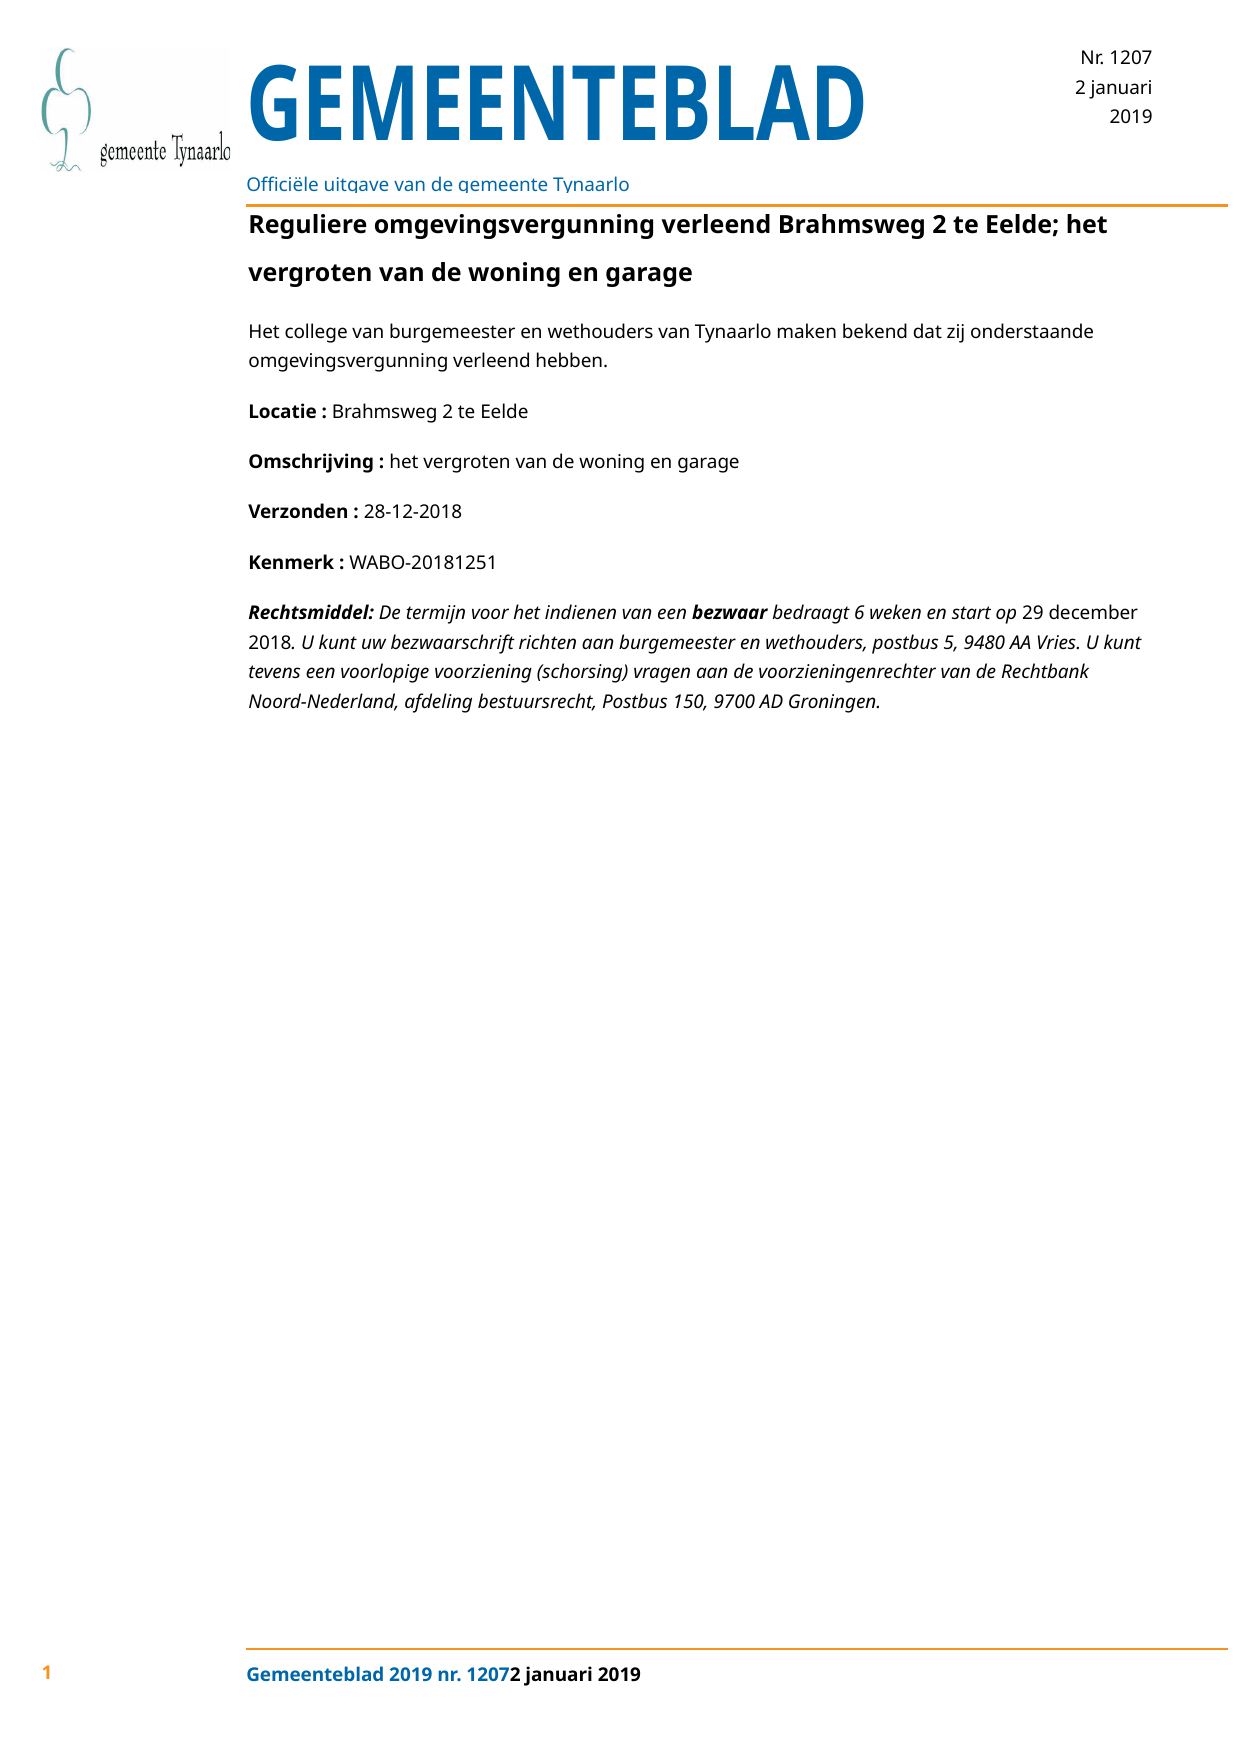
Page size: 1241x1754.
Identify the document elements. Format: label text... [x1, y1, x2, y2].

picture [41, 47, 231, 172]
text Kenmerk : WABO-20181251 [248, 549, 1152, 575]
text Verzonden : 28-12-2018 [248, 499, 1152, 524]
text Locatie : Brahmsweg 2 te Eelde [248, 398, 1152, 424]
text Het college van burgemeester en wethouders van Tynaarlo maken bekend dat zij onderstaande omgevingsvergunning verleend hebben. [248, 318, 1152, 373]
text Rechtsmiddel: De termijn voor het indienen van een bezwaar bedraagt 6 weken en start op 29 december 2018. U kunt uw bezwaarschrift richten aan burgemeester en wethouders, postbus 5, 9480 AA Vries. U kunt tevens een voorlopige voorziening (schorsing) vragen aan de voorzieningenrechter van de Rechtbank Noord-Nederland, afdeling bestuursrecht, Postbus 150, 9700 AD Groningen. [248, 599, 1152, 714]
text Omschrijving : het vergroten van de woning en garage [248, 448, 1152, 474]
text Reguliere omgevingsvergunning verleend Brahmsweg 2 te Eelde; het vergroten van de woning en garage [248, 207, 1152, 288]
